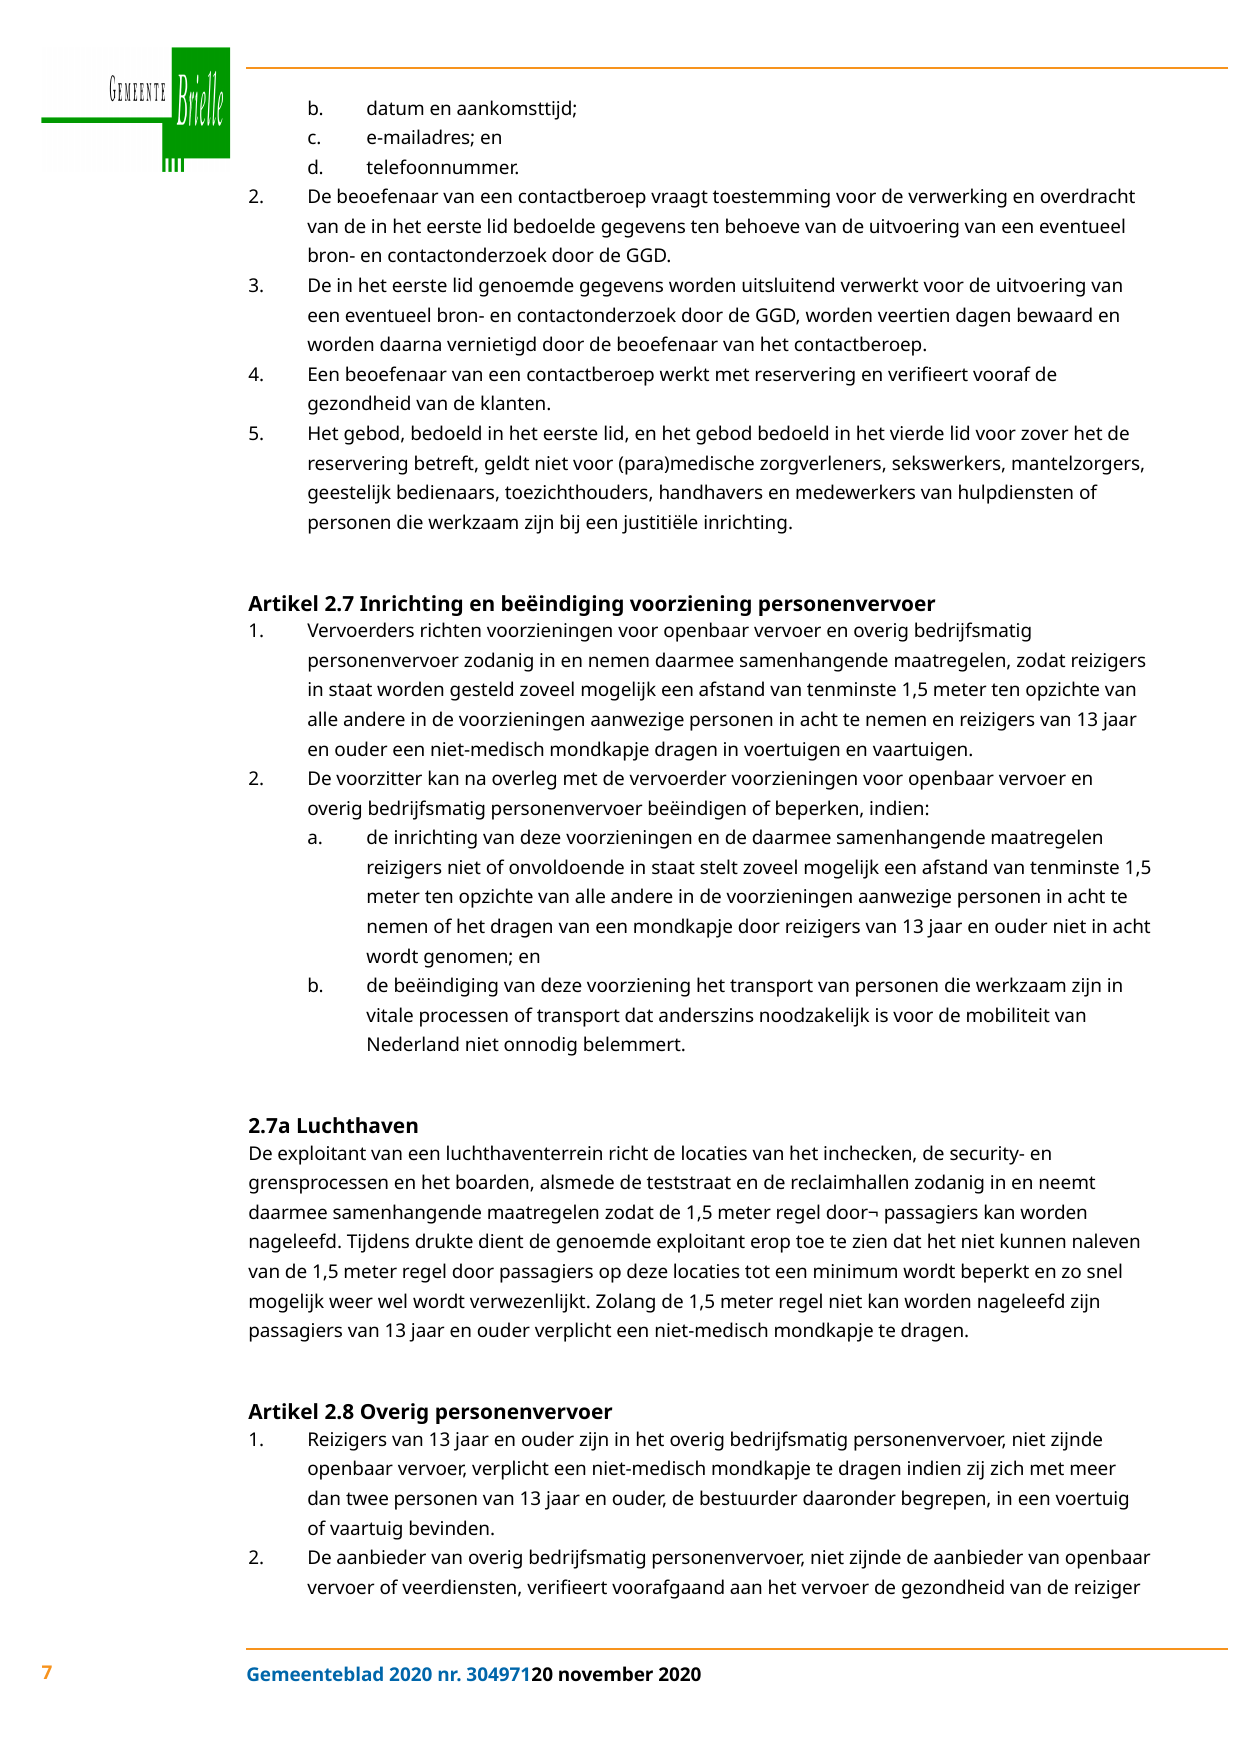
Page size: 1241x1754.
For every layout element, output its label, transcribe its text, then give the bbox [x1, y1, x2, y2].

list de inrichting van deze voorzieningen en de daarmee samenhangende maatregelen reizigers niet of onvoldoende in staat stelt zoveel mogelijk een afstand van tenminste 1,5 meter ten opzichte van alle andere in de voorzieningen aanwezige personen in acht te nemen of het dragen van een mondkapje door reizigers van 13 jaar en ouder niet in acht wordt genomen; en [307, 824, 1152, 968]
list datum en aankomsttijd; [307, 95, 1152, 121]
text Artikel 2.8 Overig personenvervoer [248, 1397, 1152, 1426]
list telefoonnummer. [307, 154, 1152, 180]
text Artikel 2.7 Inrichting en beëindiging voorziening personenvervoer [248, 589, 1152, 617]
list Vervoerders richten voorzieningen voor openbaar vervoer en overig bedrijfsmatig personenvervoer zodanig in en nemen daarmee samenhangende maatregelen, zodat reizigers in staat worden gesteld zoveel mogelijk een afstand van tenminste 1,5 meter ten opzichte van alle andere in de voorzieningen aanwezige personen in acht te nemen en reizigers van 13 jaar en ouder een niet-medisch mondkapje dragen in voertuigen en vaartuigen. [248, 617, 1152, 761]
text 2.7a Luchthaven [248, 1112, 1152, 1140]
list De in het eerste lid genoemde gegevens worden uitsluitend verwerkt voor de uitvoering van een eventueel bron- en contactonderzoek door de GGD, worden veertien dagen bewaard en worden daarna vernietigd door de beoefenaar van het contactberoep. [248, 272, 1152, 357]
list De beoefenaar van een contactberoep vraagt toestemming voor de verwerking en overdracht van de in het eerste lid bedoelde gegevens ten behoeve van de uitvoering van een eventueel bron- en contactonderzoek door de GGD. [248, 183, 1152, 268]
list de beëindiging van deze voorziening het transport van personen die werkzaam zijn in vitale processen of transport dat anderszins noodzakelijk is voor de mobiliteit van Nederland niet onnodig belemmert. [307, 972, 1152, 1057]
list De voorzitter kan na overleg met de vervoerder voorzieningen voor openbaar vervoer en overig bedrijfsmatig personenvervoer beëindigen of beperken, indien: [248, 765, 1152, 821]
list e-mailadres; en [307, 124, 1152, 150]
list Het gebod, bedoeld in het eerste lid, en het gebod bedoeld in het vierde lid voor zover het de reservering betreft, geldt niet voor (para)medische zorgverleners, sekswerkers, mantelzorgers, geestelijk bedienaars, toezichthouders, handhavers en medewerkers van hulpdiensten of personen die werkzaam zijn bij een justitiële inrichting. [248, 420, 1152, 535]
list Reizigers van 13 jaar en ouder zijn in het overig bedrijfsmatig personenvervoer, niet zijnde openbaar vervoer, verplicht een niet-medisch mondkapje te dragen indien zij zich met meer dan twee personen van 13 jaar en ouder, de bestuurder daaronder begrepen, in een voertuig of vaartuig bevinden. [248, 1426, 1152, 1540]
picture [41, 47, 231, 172]
text De exploitant van een luchthaventerrein richt de locaties van het inchecken, de security- en grensprocessen en het boarden, alsmede de teststraat en de reclaimhallen zodanig in en neemt daarmee samenhangende maatregelen zodat de 1,5 meter regel door¬ passagiers kan worden nageleefd. Tijdens drukte dient de genoemde exploitant erop toe te zien dat het niet kunnen naleven van de 1,5 meter regel door passagiers op deze locaties tot een minimum wordt beperkt en zo snel mogelijk weer wel wordt verwezenlijkt. Zolang de 1,5 meter regel niet kan worden nageleefd zijn passagiers van 13 jaar en ouder verplicht een niet-medisch mondkapje te dragen. [248, 1140, 1152, 1343]
list De aanbieder van overig bedrijfsmatig personenvervoer, niet zijnde de aanbieder van openbaar vervoer of veerdiensten, verifieert voorafgaand aan het vervoer de gezondheid van de reiziger [248, 1544, 1152, 1599]
list Een beoefenaar van een contactberoep werkt met reservering en verifieert vooraf de gezondheid van de klanten. [248, 361, 1152, 416]
